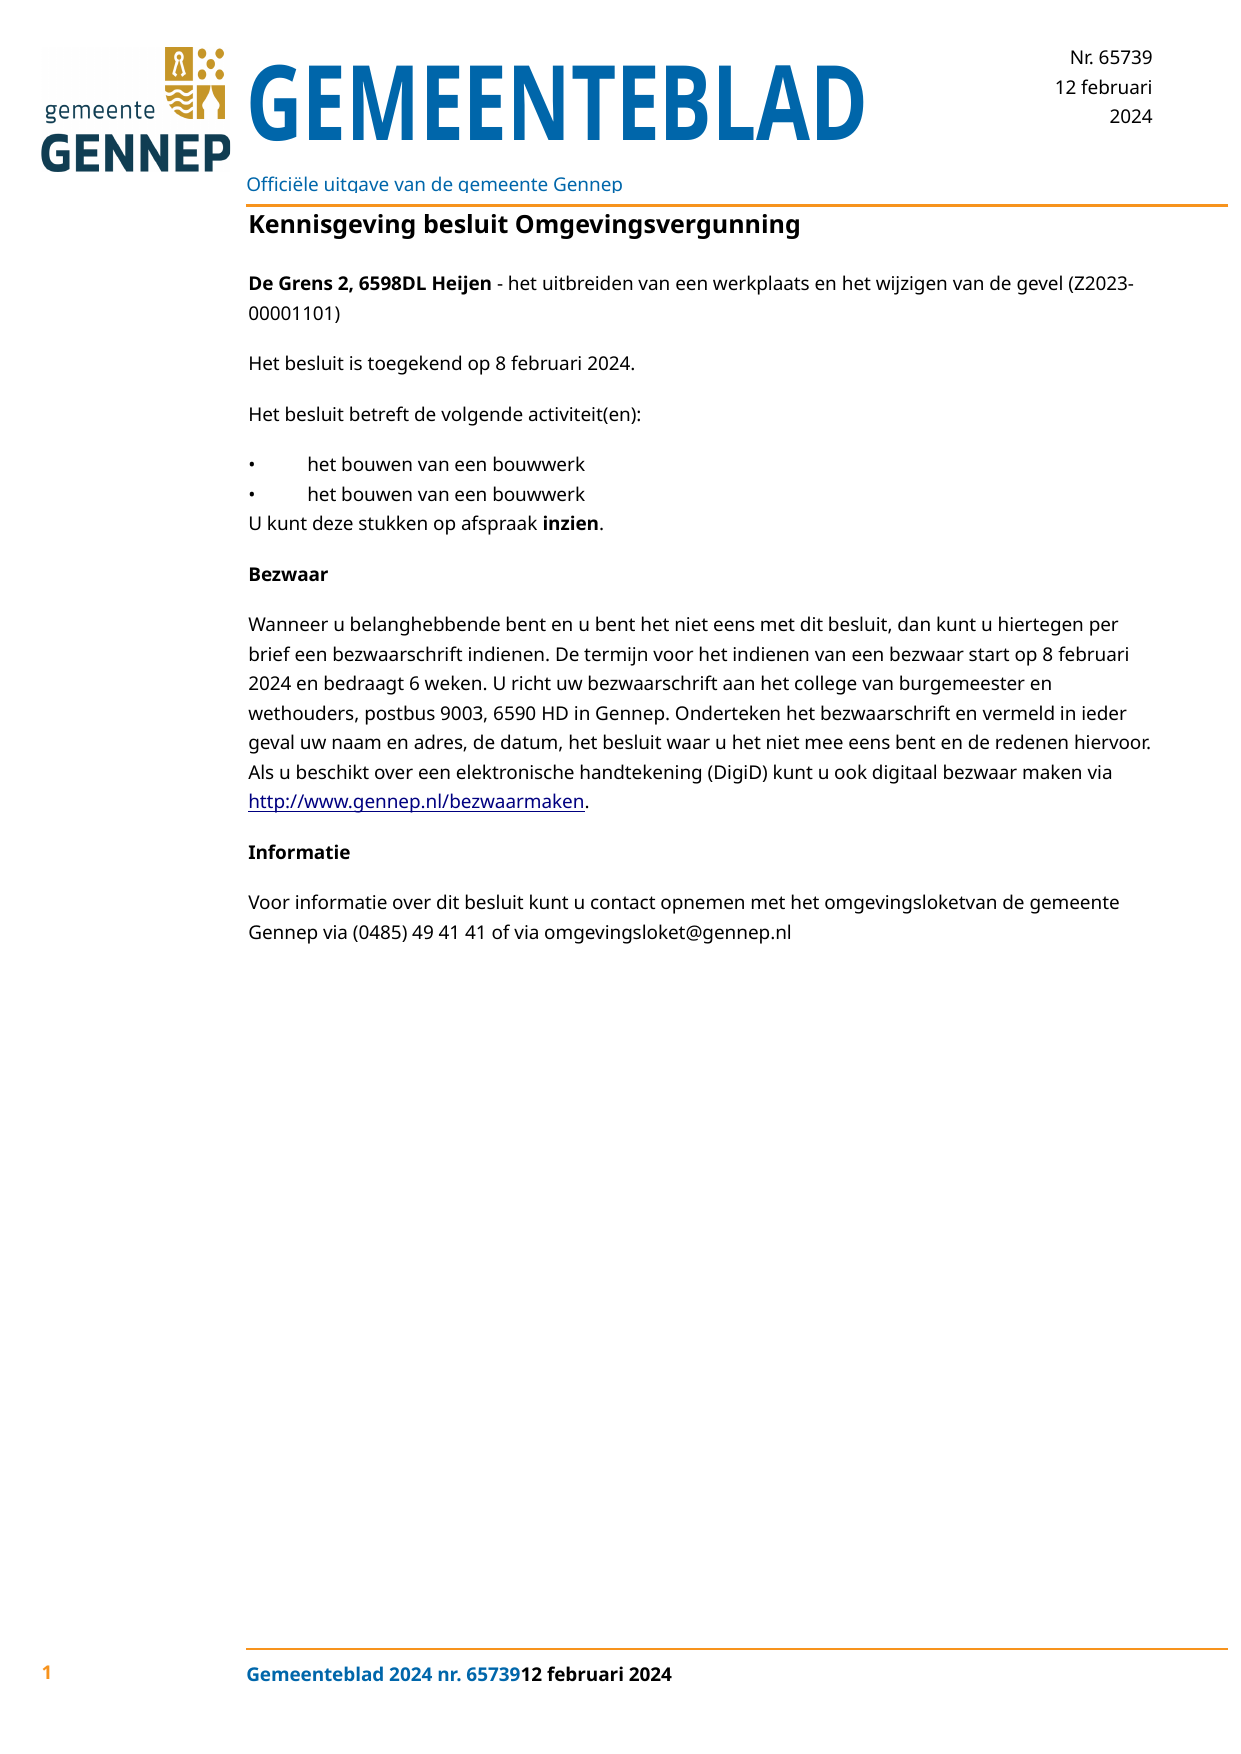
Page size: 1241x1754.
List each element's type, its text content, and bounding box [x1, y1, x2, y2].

text Kennisgeving besluit Omgevingsvergunning [248, 207, 1152, 241]
list het bouwen van een bouwwerk [248, 451, 1152, 477]
text U kunt deze stukken op afspraak inzien. [248, 510, 1152, 536]
text Het besluit betreft de volgende activiteit(en): [248, 401, 1152, 426]
text Voor informatie over dit besluit kunt u contact opnemen met het omgevingsloketvan de gemeente Gennep via (0485) 49 41 41 of via omgevingsloket@gennep.nl [248, 889, 1152, 945]
text Wanneer u belanghebbende bent en u bent het niet eens met dit besluit, dan kunt u hiertegen per brief een bezwaarschrift indienen. De termijn voor het indienen van een bezwaar start op 8 februari 2024 en bedraagt 6 weken. U richt uw bezwaarschrift aan het college van burgemeester en wethouders, postbus 9003, 6590 HD in Gennep. Onderteken het bezwaarschrift en vermeld in ieder geval uw naam en adres, de datum, het besluit waar u het niet mee eens bent en de redenen hiervoor. Als u beschikt over een elektronische handtekening (DigiD) kunt u ook digitaal bezwaar maken via http://www.gennep.nl/bezwaarmaken. [248, 611, 1152, 814]
text Het besluit is toegekend op 8 februari 2024. [248, 350, 1152, 376]
text Informatie [248, 839, 1152, 865]
picture [41, 47, 231, 172]
list het bouwen van een bouwwerk [248, 481, 1152, 506]
text De Grens 2, 6598DL Heijen - het uitbreiden van een werkplaats en het wijzigen van de gevel (Z2023-00001101) [248, 270, 1152, 326]
text Bezwaar [248, 561, 1152, 586]
